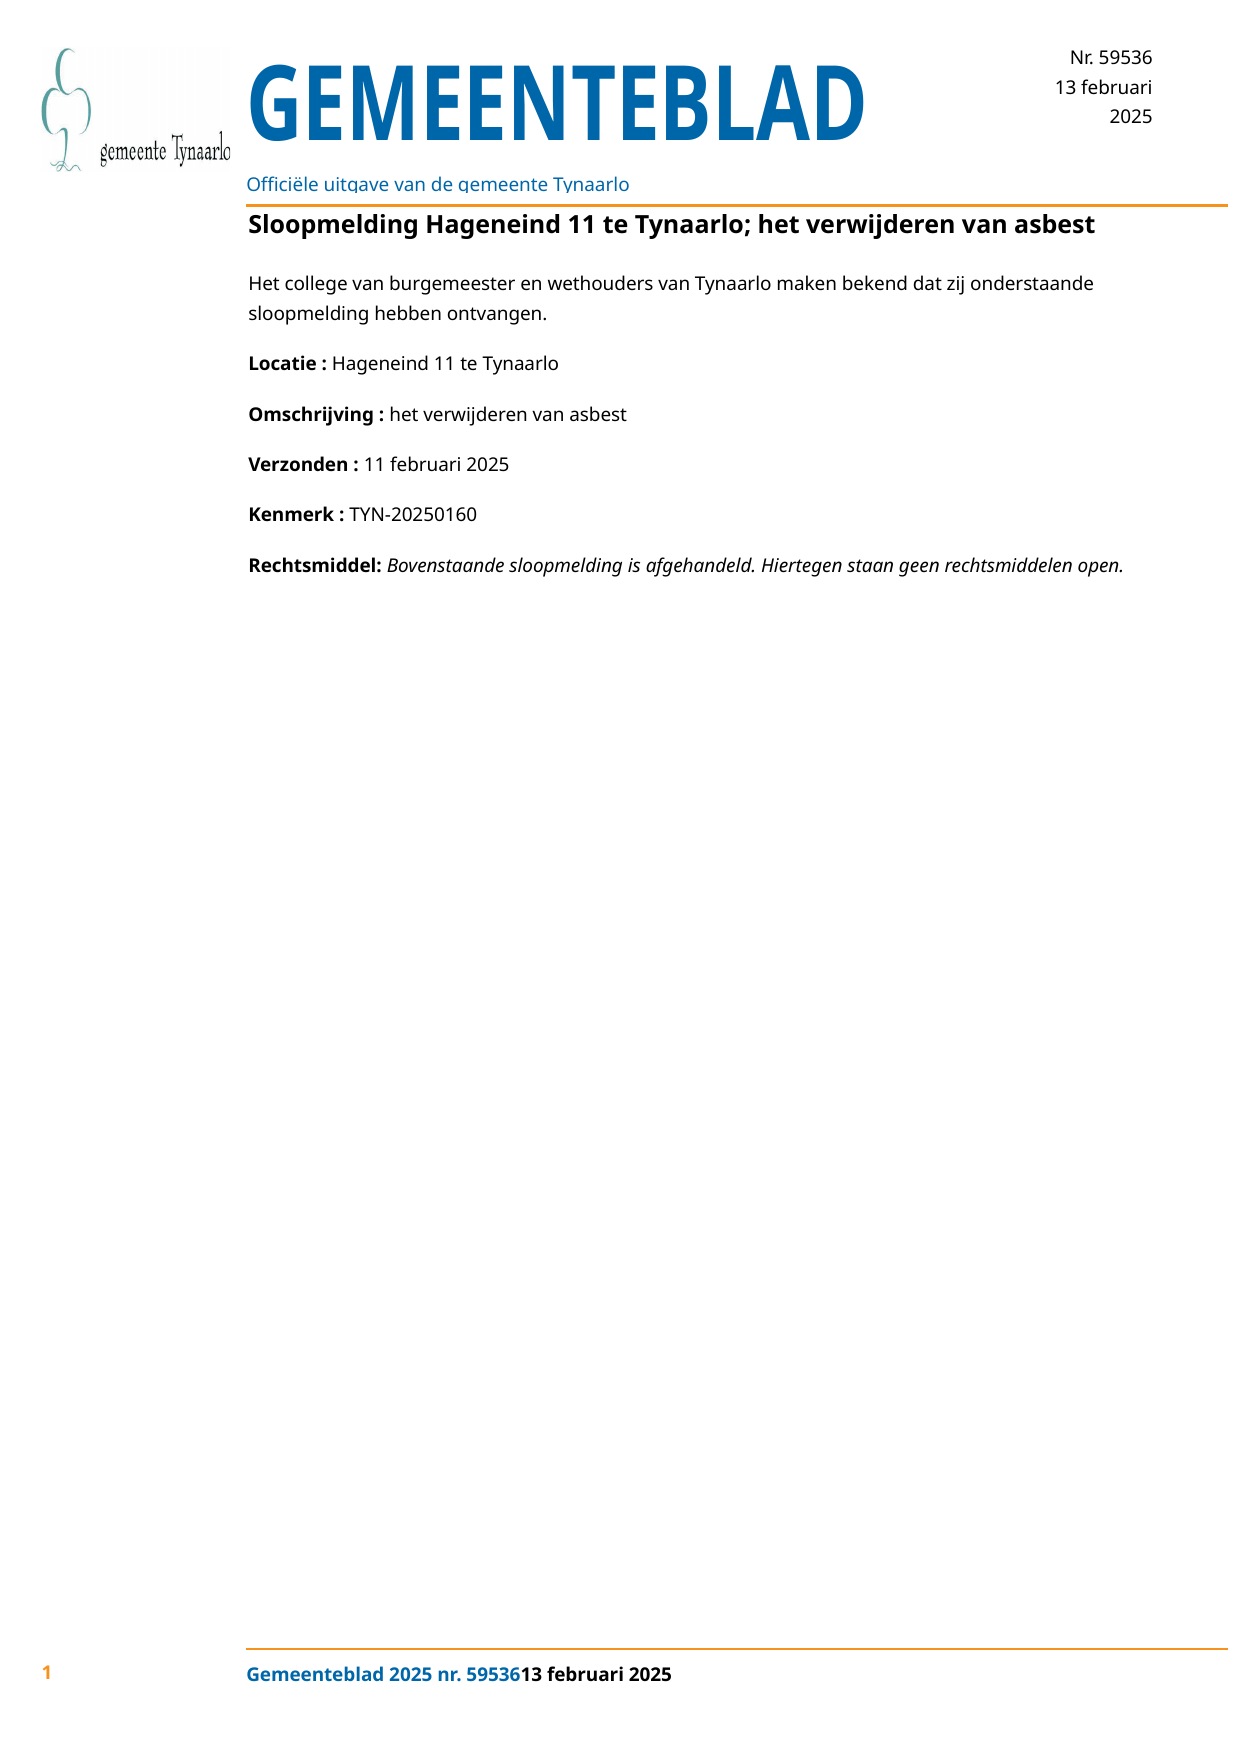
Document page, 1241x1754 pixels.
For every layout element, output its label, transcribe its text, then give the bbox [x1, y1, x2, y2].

text Rechtsmiddel: Bovenstaande sloopmelding is afgehandeld. Hiertegen staan geen rechtsmiddelen open. [248, 552, 1152, 578]
text Het college van burgemeester en wethouders van Tynaarlo maken bekend dat zij onderstaande sloopmelding hebben ontvangen. [248, 270, 1152, 326]
text Verzonden : 11 februari 2025 [248, 451, 1152, 477]
text Sloopmelding Hageneind 11 te Tynaarlo; het verwijderen van asbest [248, 207, 1152, 241]
text Omschrijving : het verwijderen van asbest [248, 401, 1152, 426]
text Locatie : Hageneind 11 te Tynaarlo [248, 350, 1152, 376]
picture [41, 47, 231, 172]
text Kenmerk : TYN-20250160 [248, 502, 1152, 527]
